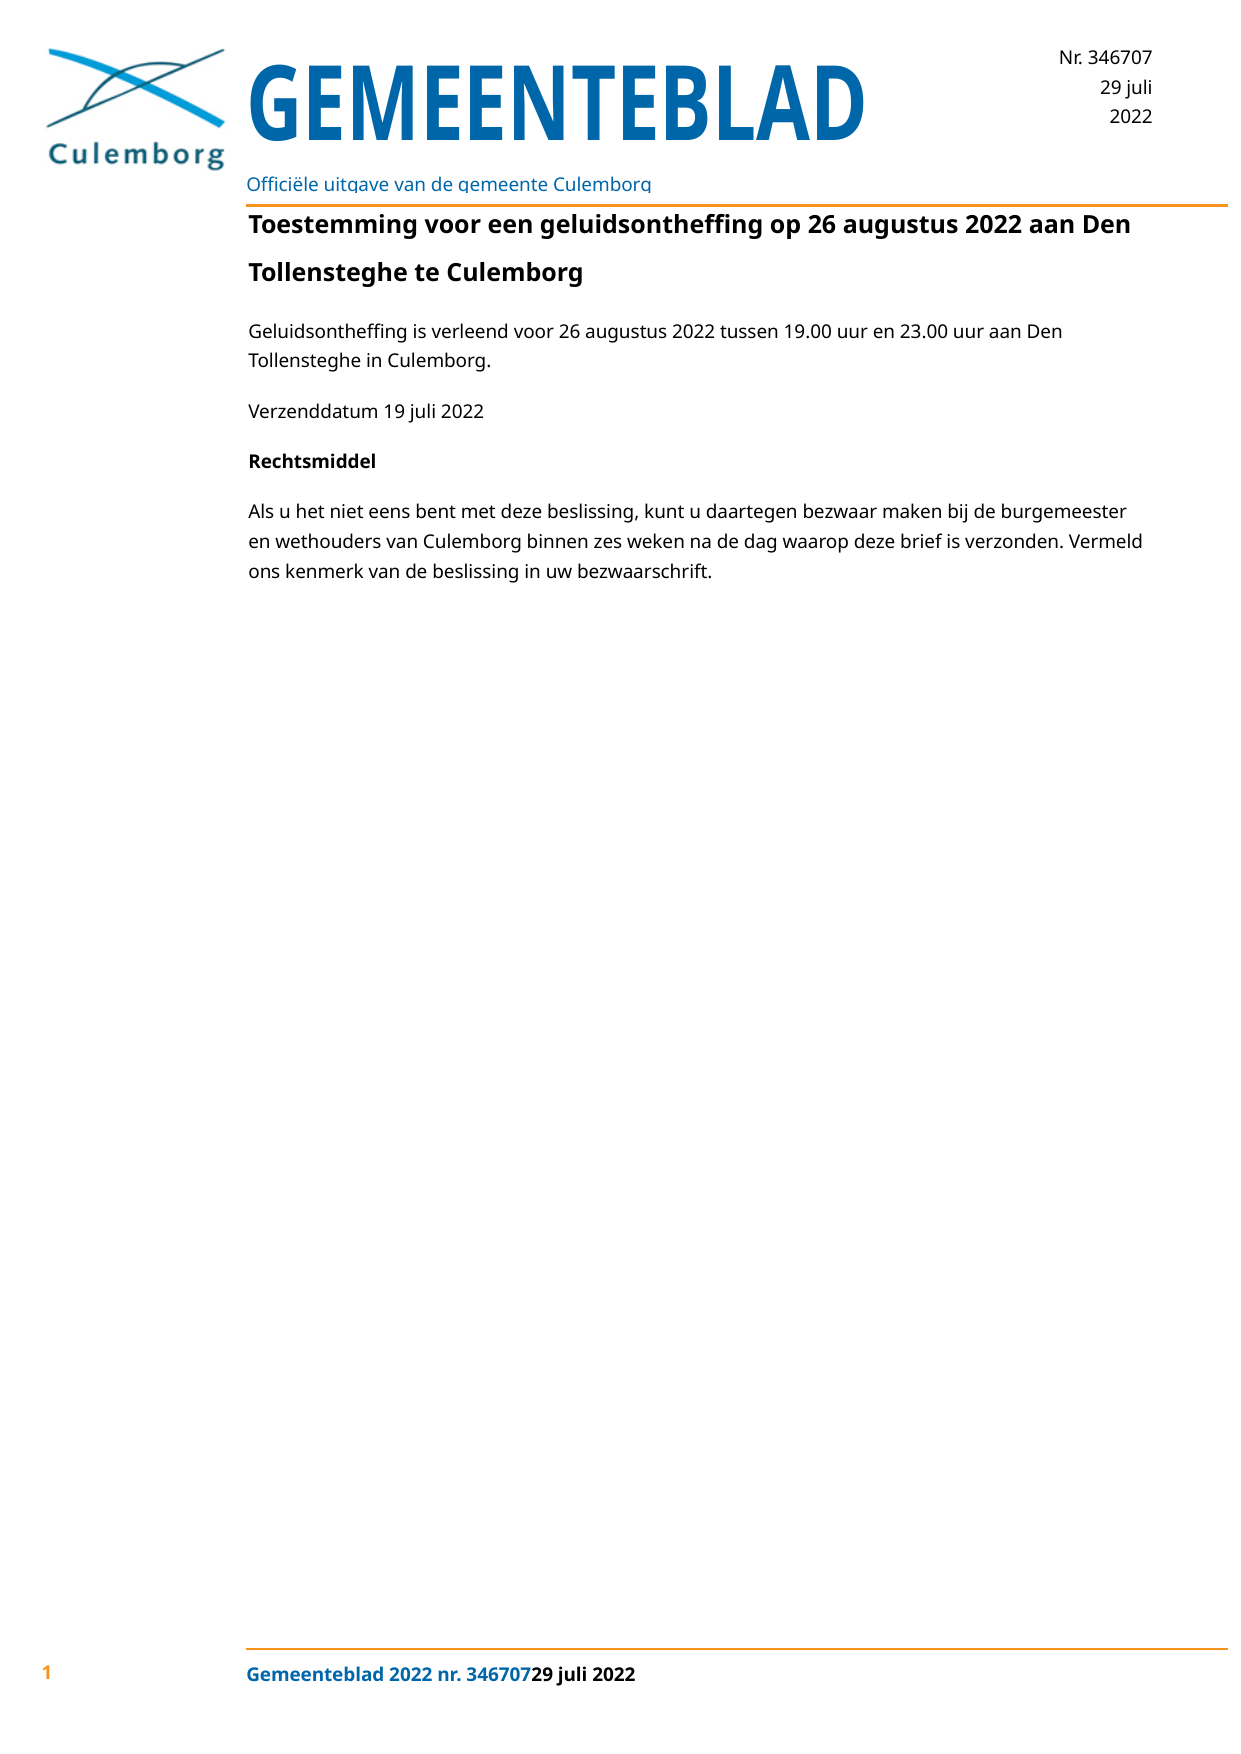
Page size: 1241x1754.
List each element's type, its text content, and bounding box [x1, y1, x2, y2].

text Verzenddatum 19 juli 2022 [248, 398, 1152, 424]
picture [41, 47, 231, 172]
text Toestemming voor een geluidsontheffing op 26 augustus 2022 aan Den Tollensteghe te Culemborg [248, 207, 1152, 288]
text Geluidsontheffing is verleend voor 26 augustus 2022 tussen 19.00 uur en 23.00 uur aan Den Tollensteghe in Culemborg. [248, 318, 1152, 373]
text Rechtsmiddel [248, 448, 1152, 474]
text Als u het niet eens bent met deze beslissing, kunt u daartegen bezwaar maken bij de burgemeester en wethouders van Culemborg binnen zes weken na de dag waarop deze brief is verzonden. Vermeld ons kenmerk van de beslissing in uw bezwaarschrift. [248, 499, 1152, 584]
